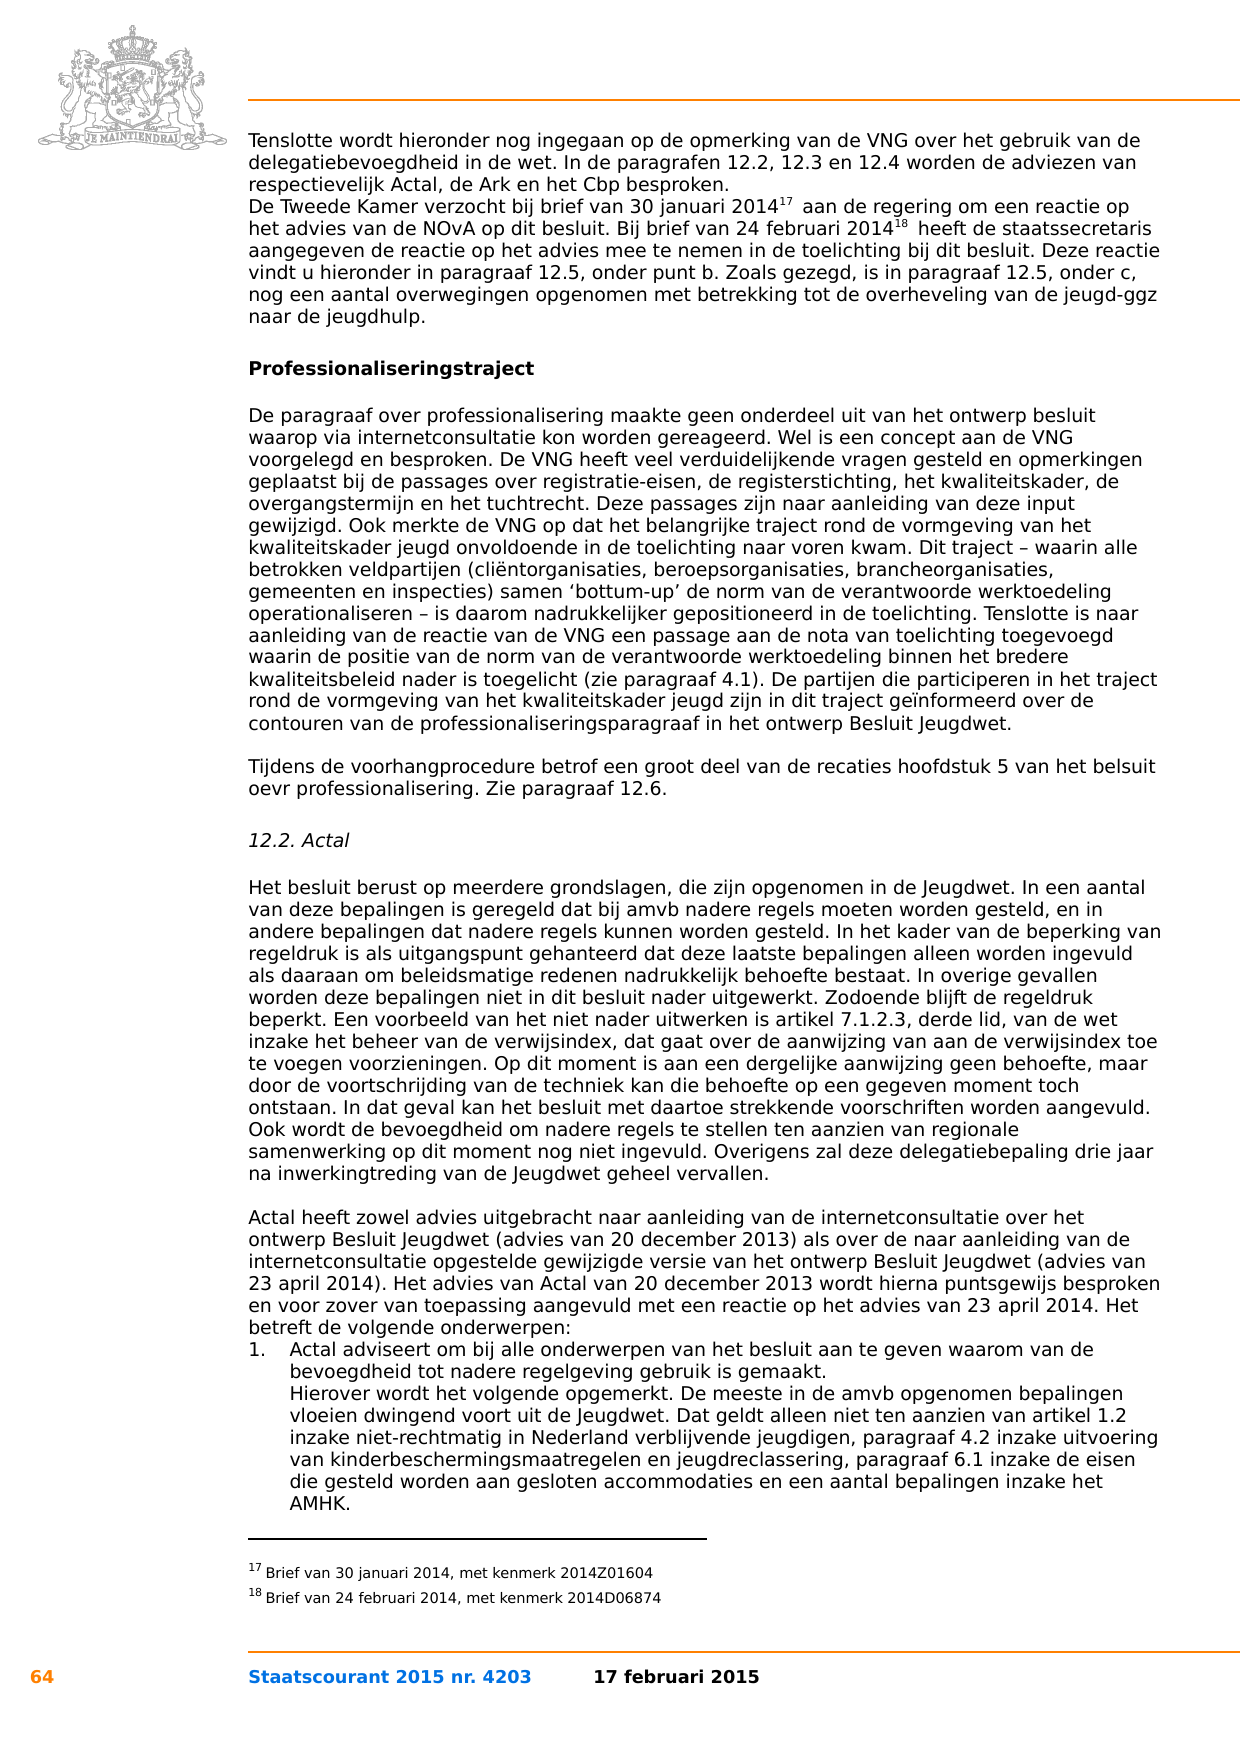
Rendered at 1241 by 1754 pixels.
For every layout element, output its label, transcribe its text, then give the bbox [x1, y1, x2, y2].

text De Tweede Kamer verzocht bij brief van 30 januari 2014 aan de regering om een reactie op het advies van de NOvA op dit besluit. Bij brief van 24 februari 2014 heeft de staatssecretaris aangegeven de reactie op het advies mee te nemen in de toelichting bij dit besluit. Deze reactie vindt u hieronder in paragraaf 12.5, onder punt b. Zoals gezegd, is in paragraaf 12.5, onder c, nog een aantal overwegingen opgenomen met betrekking tot de overheveling van de jeugd-ggz naar de jeugdhulp. [248, 196, 1163, 328]
text Tenslotte wordt hieronder nog ingegaan op de opmerking van de VNG over het gebruik van de delegatiebevoegdheid in de wet. In de paragrafen 12.2, 12.3 en 12.4 worden de adviezen van respectievelijk Actal, de Ark en het Cbp besproken. [248, 130, 1163, 196]
text Actal heeft zowel advies uitgebracht naar aanleiding van de internetconsultatie over het ontwerp Besluit Jeugdwet (advies van 20 december 2013) als over de naar aanleiding van de internetconsultatie opgestelde gewijzigde versie van het ontwerp Besluit Jeugdwet (advies van 23 april 2014). Het advies van Actal van 20 december 2013 wordt hierna puntsgewijs besproken en voor zover van toepassing aangevuld met een reactie op het advies van 23 april 2014. Het betreft de volgende onderwerpen: [248, 1207, 1163, 1339]
text Tijdens de voorhangprocedure betrof een groot deel van de recaties hoofdstuk 5 van het belsuit oevr professionalisering. Zie paragraaf 12.6. [248, 756, 1163, 800]
text Het besluit berust op meerdere grondslagen, die zijn opgenomen in de Jeugdwet. In een aantal van deze bepalingen is geregeld dat bij amvb nadere regels moeten worden gesteld, en in andere bepalingen dat nadere regels kunnen worden gesteld. In het kader van de beperking van regeldruk is als uitgangspunt gehanteerd dat deze laatste bepalingen alleen worden ingevuld als daaraan om beleidsmatige redenen nadrukkelijk behoefte bestaat. In overige gevallen worden deze bepalingen niet in dit besluit nader uitgewerkt. Zodoende blijft de regeldruk beperkt. Een voorbeeld van het niet nader uitwerken is artikel 7.1.2.3, derde lid, van de wet inzake het beheer van de verwijsindex, dat gaat over de aanwijzing van aan de verwijsindex toe te voegen voorzieningen. Op dit moment is aan een dergelijke aanwijzing geen behoefte, maar door de voortschrijding van de techniek kan die behoefte op een gegeven moment toch ontstaan. In dat geval kan het besluit met daartoe strekkende voorschriften worden aangevuld. Ook wordt de bevoegdheid om nadere regels te stellen ten aanzien van regionale samenwerking op dit moment nog niet ingevuld. Overigens zal deze delegatiebepaling drie jaar na inwerkingtreding van de Jeugdwet geheel vervallen. [248, 877, 1163, 1185]
text De paragraaf over professionalisering maakte geen onderdeel uit van het ontwerp besluit waarop via internetconsultatie kon worden gereageerd. Wel is een concept aan de VNG voorgelegd en besproken. De VNG heeft veel verduidelijkende vragen gesteld en opmerkingen geplaatst bij de passages over registratie-eisen, de registerstichting, het kwaliteitskader, de overgangstermijn en het tuchtrecht. Deze passages zijn naar aanleiding van deze input gewijzigd. Ook merkte de VNG op dat het belangrijke traject rond de vormgeving van het kwaliteitskader jeugd onvoldoende in de toelichting naar voren kwam. Dit traject – waarin alle betrokken veldpartijen (cliëntorganisaties, beroepsorganisaties, brancheorganisaties, gemeenten en inspecties) samen ‘bottum-up’ de norm van de verantwoorde werktoedeling operationaliseren – is daarom nadrukkelijker gepositioneerd in de toelichting. Tenslotte is naar aanleiding van de reactie van de VNG een passage aan de nota van toelichting toegevoegd waarin de positie van de norm van de verantwoorde werktoedeling binnen het bredere kwaliteitsbeleid nader is toegelicht (zie paragraaf 4.1). De partijen die participeren in het traject rond de vormgeving van het kwaliteitskader jeugd zijn in dit traject geïnformeerd over de contouren van de professionaliseringsparagraaf in het ontwerp Besluit Jeugdwet. [248, 405, 1163, 734]
text Brief van 24 februari 2014, met kenmerk 2014D06874 [248, 1586, 1163, 1608]
text Hierover wordt het volgende opgemerkt. De meeste in de amvb opgenomen bepalingen vloeien dwingend voort uit de Jeugdwet. Dat geldt alleen niet ten aanzien van artikel 1.2 inzake niet-rechtmatig in Nederland verblijvende jeugdigen, paragraaf 4.2 inzake uitvoering van kinderbeschermingsmaatregelen en jeugdreclassering, paragraaf 6.1 inzake de eisen die gesteld worden aan gesloten accommodaties en een aantal bepalingen inzake het AMHK. [289, 1383, 1163, 1514]
subtitle Professionaliseringstraject [248, 358, 1163, 380]
text 1. Actal adviseert om bij alle onderwerpen van het besluit aan te geven waarom van de bevoegdheid tot nadere regelgeving gebruik is gemaakt. [248, 1339, 1163, 1383]
text Brief van 30 januari 2014, met kenmerk 2014Z01604 [248, 1561, 1163, 1583]
picture [38, 25, 227, 150]
subtitle 12.2. Actal [248, 830, 1163, 852]
